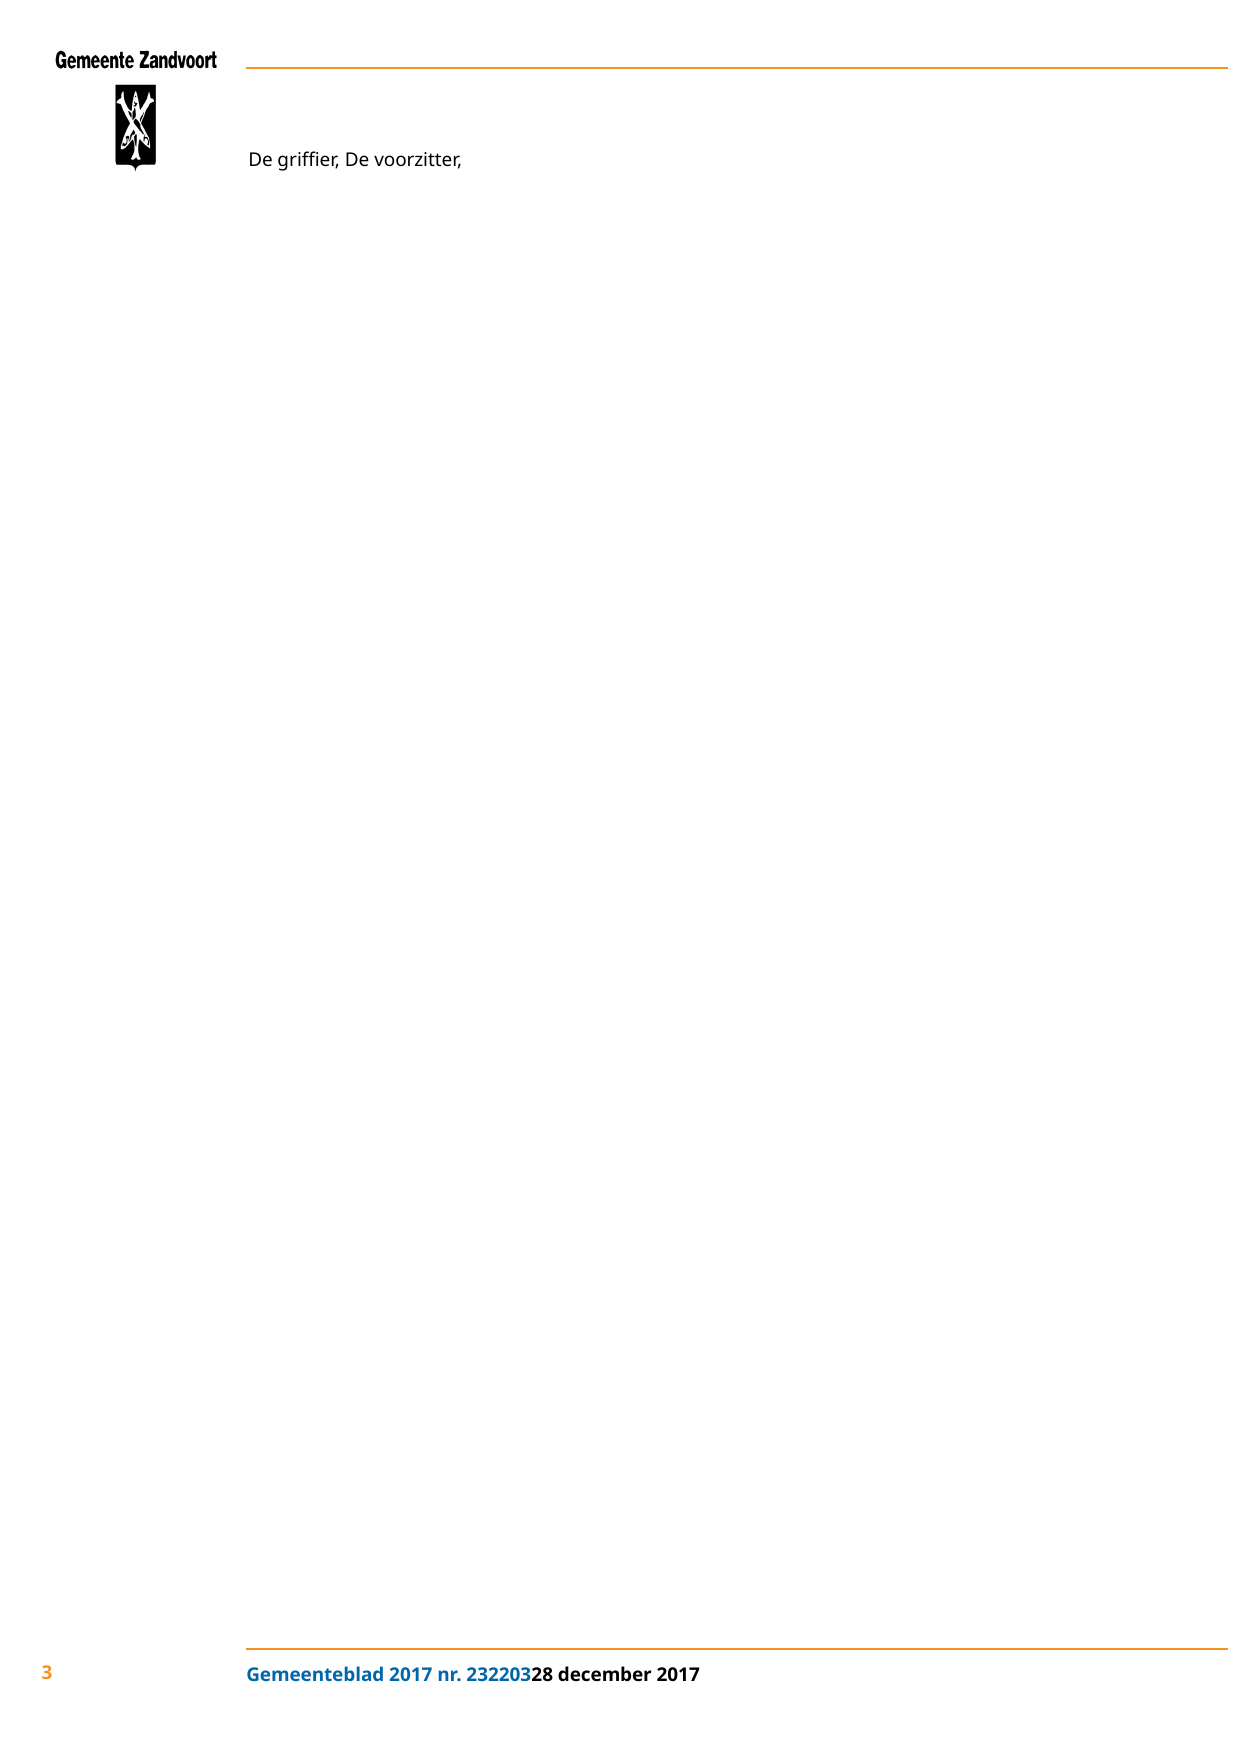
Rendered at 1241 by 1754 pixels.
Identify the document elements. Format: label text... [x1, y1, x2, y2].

text De griffier, De voorzitter, [248, 146, 1152, 172]
picture [41, 47, 231, 172]
